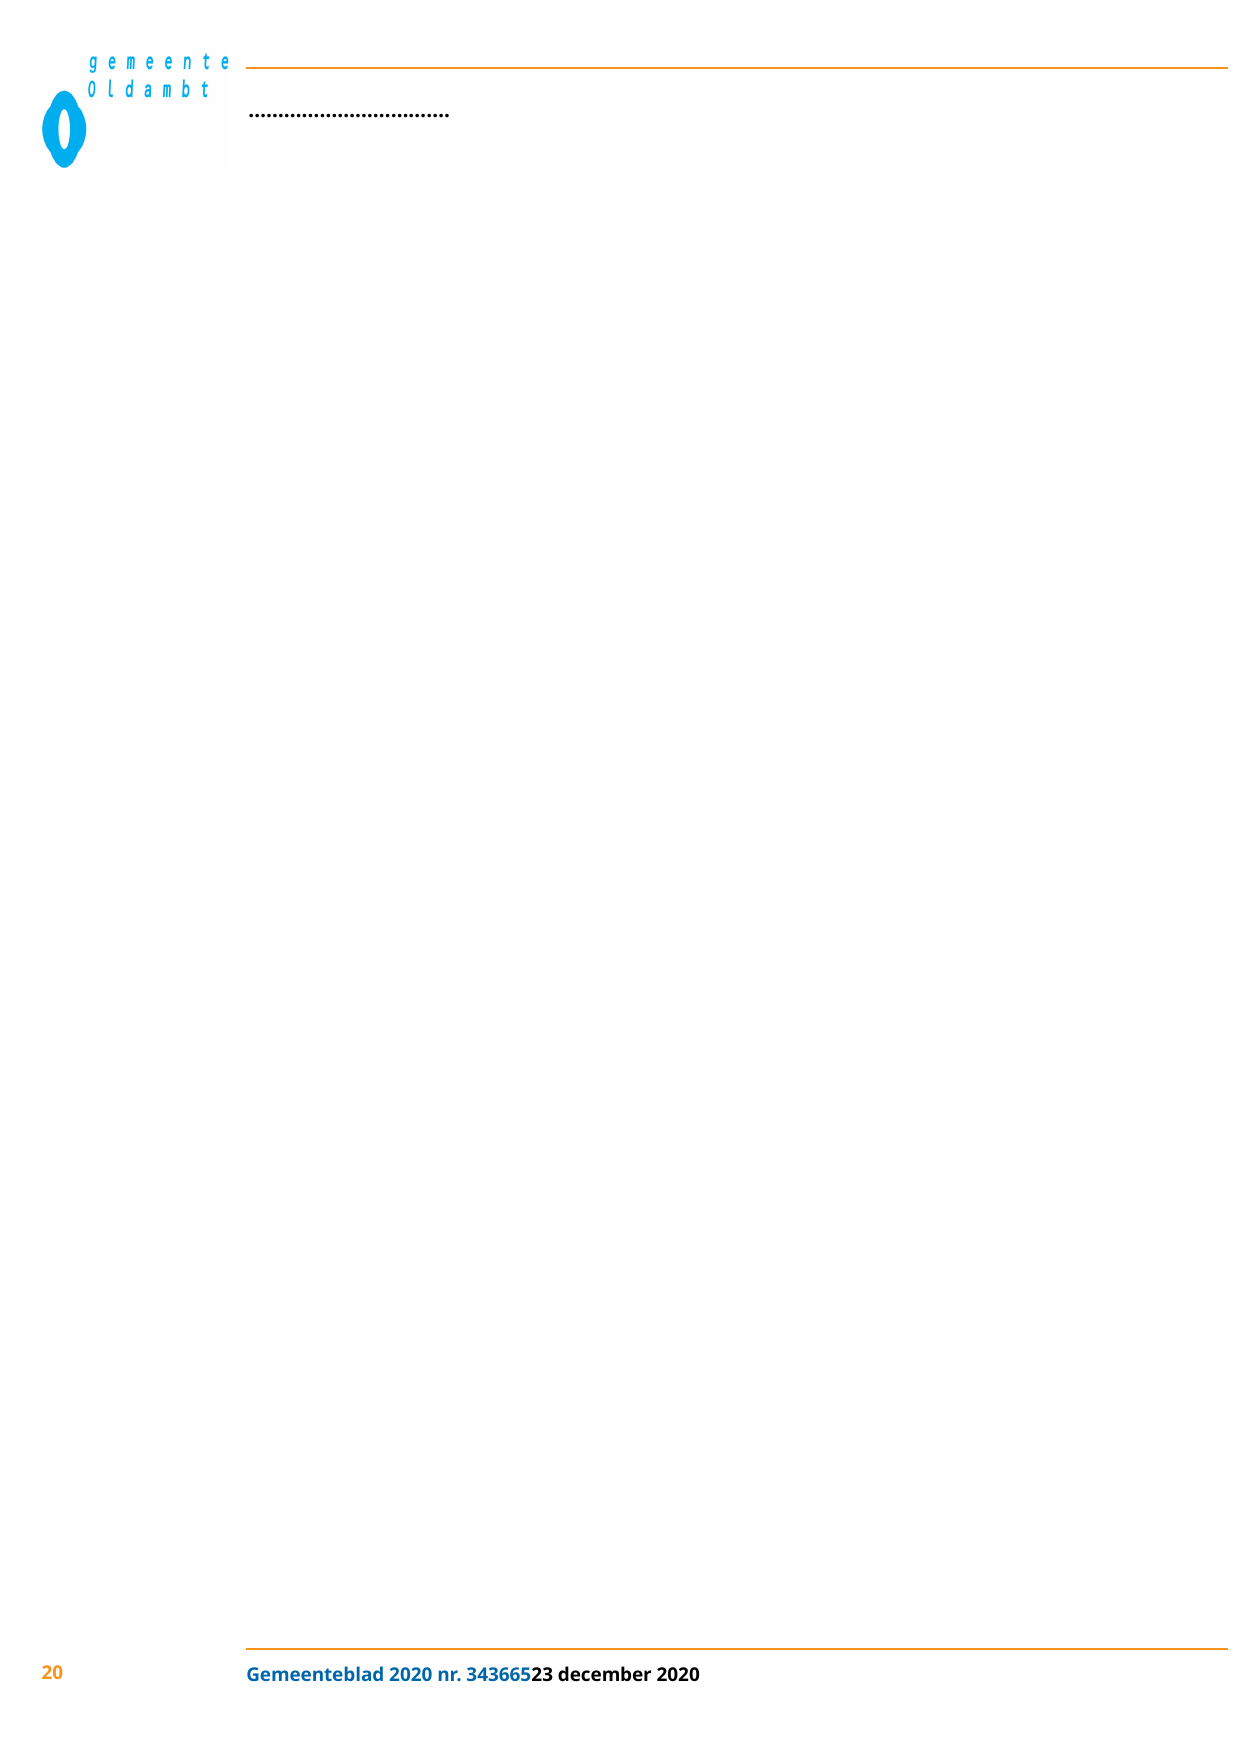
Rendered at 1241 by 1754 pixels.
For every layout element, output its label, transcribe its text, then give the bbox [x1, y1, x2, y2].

text ……………………………. [248, 95, 1152, 123]
picture [41, 47, 231, 172]
